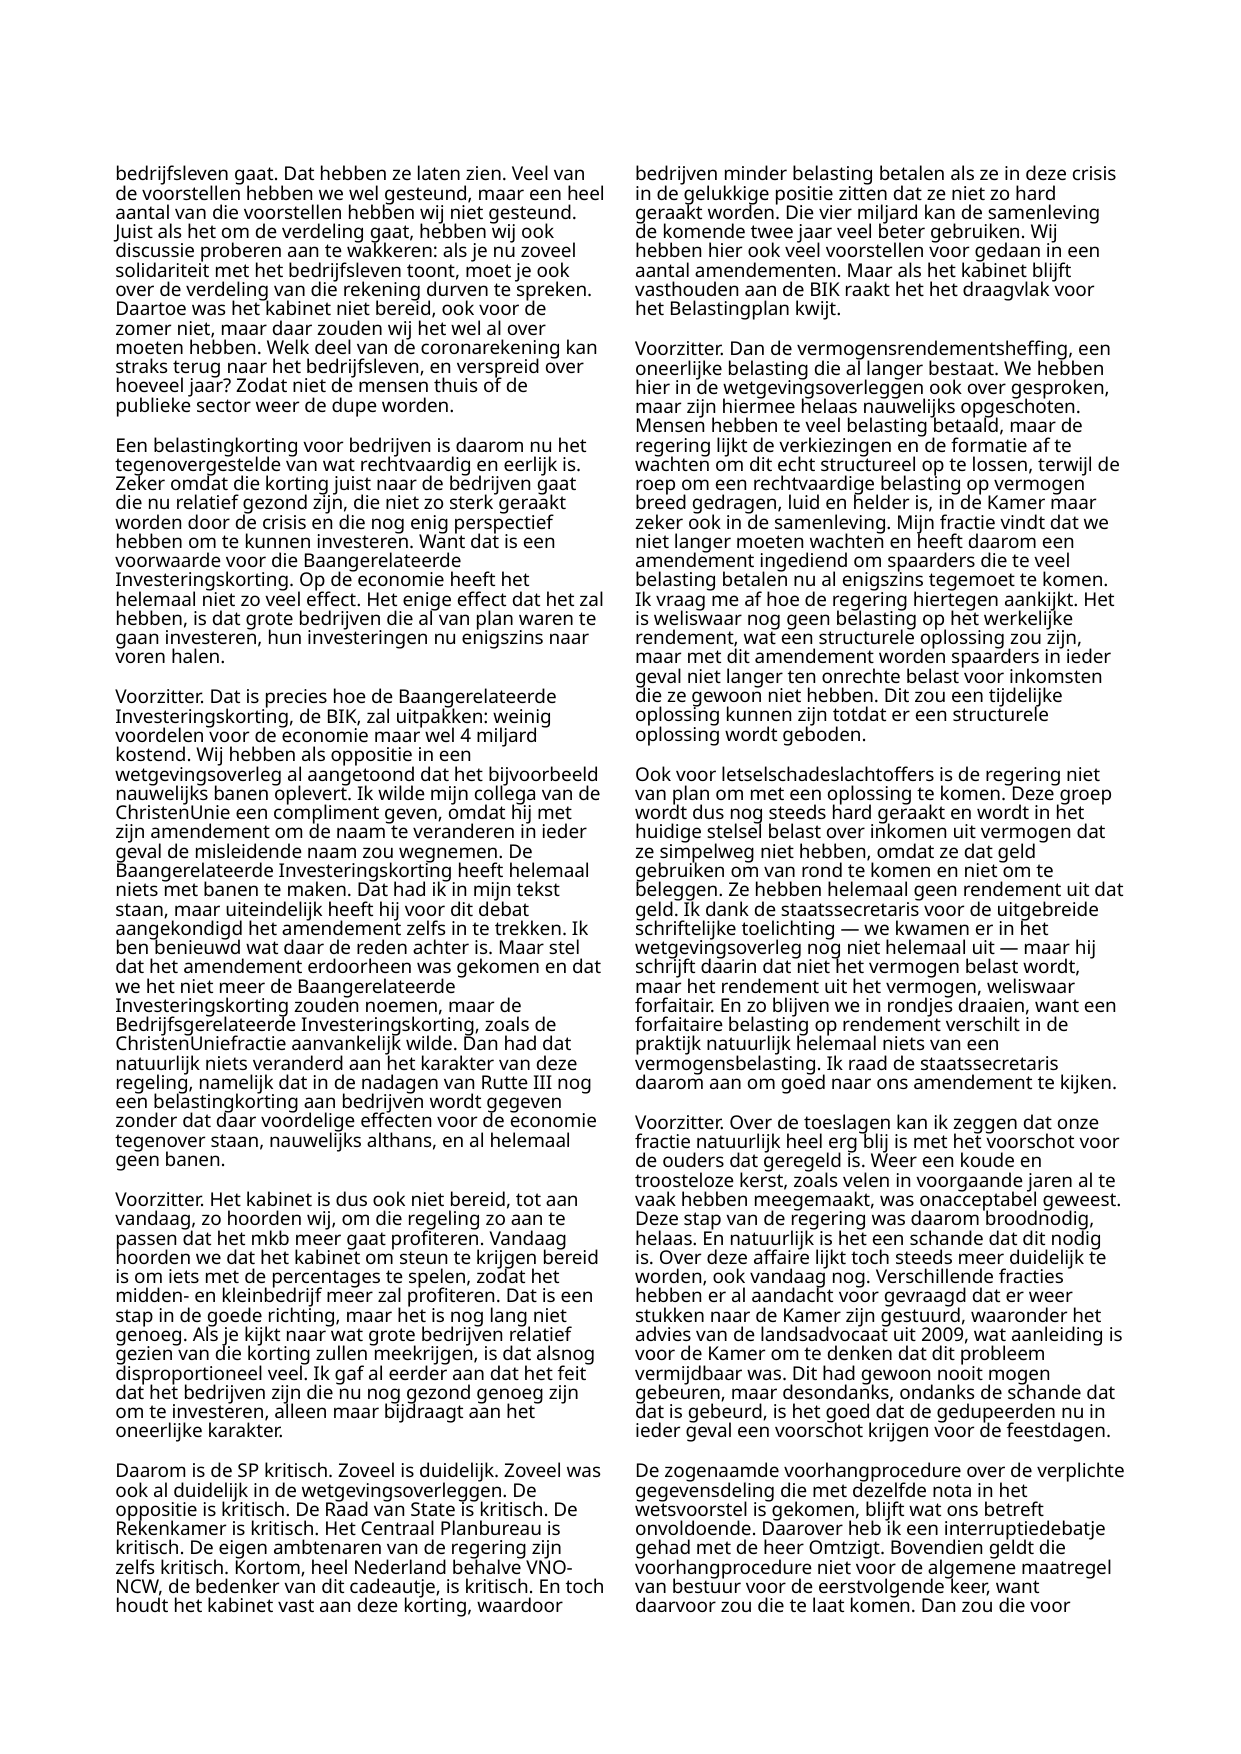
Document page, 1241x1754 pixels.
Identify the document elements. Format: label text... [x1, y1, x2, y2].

text Ook voor letselschadeslachtoffers is de regering niet van plan om met een oplossing te komen. Deze groep wordt dus nog steeds hard geraakt en wordt in het huidige stelsel belast over inkomen uit vermogen dat ze simpelweg niet hebben, omdat ze dat geld gebruiken om van rond te komen en niet om te beleggen. Ze hebben helemaal geen rendement uit dat geld. Ik dank de staatssecretaris voor de uitgebreide schriftelijke toelichting — we kwamen er in het wetgevingsoverleg nog niet helemaal uit — maar hij schrijft daarin dat niet het vermogen belast wordt, maar het rendement uit het vermogen, weliswaar forfaitair. En zo blijven we in rondjes draaien, want een forfaitaire belasting op rendement verschilt in de praktijk natuurlijk helemaal niets van een vermogensbelasting. Ik raad de staatssecretaris daarom aan om goed naar ons amendement te kijken. [635, 766, 1125, 1093]
text Voorzitter. Dan de vermogensrendementsheffing, een oneerlijke belasting die al langer bestaat. We hebben hier in de wetgevingsoverleggen ook over gesproken, maar zijn hiermee helaas nauwelijks opgeschoten. Mensen hebben te veel belasting betaald, maar de regering lijkt de verkiezingen en de formatie af te wachten om dit echt structureel op te lossen, terwijl de roep om een rechtvaardige belasting op vermogen breed gedragen, luid en helder is, in de Kamer maar zeker ook in de samenleving. Mijn fractie vindt dat we niet langer moeten wachten en heeft daarom een amendement ingediend om spaarders die te veel belasting betalen nu al enigszins tegemoet te komen. Ik vraag me af hoe de regering hiertegen aankijkt. Het is weliswaar nog geen belasting op het werkelijke rendement, wat een structurele oplossing zou zijn, maar met dit amendement worden spaarders in ieder geval niet langer ten onrechte belast voor inkomsten die ze gewoon niet hebben. Dit zou een tijdelijke oplossing kunnen zijn totdat er een structurele oplossing wordt geboden. [635, 340, 1125, 745]
text Voorzitter. Over de toeslagen kan ik zeggen dat onze fractie natuurlijk heel erg blij is met het voorschot voor de ouders dat geregeld is. Weer een koude en troosteloze kerst, zoals velen in voorgaande jaren al te vaak hebben meegemaakt, was onacceptabel geweest. Deze stap van de regering was daarom broodnodig, helaas. En natuurlijk is het een schande dat dit nodig is. Over deze affaire lijkt toch steeds meer duidelijk te worden, ook vandaag nog. Verschillende fracties hebben er al aandacht voor gevraagd dat er weer stukken naar de Kamer zijn gestuurd, waaronder het advies van de landsadvocaat uit 2009, wat aanleiding is voor de Kamer om te denken dat dit probleem vermijdbaar was. Dit had gewoon nooit mogen gebeuren, maar desondanks, ondanks de schande dat dat is gebeurd, is het goed dat de gedupeerden nu in ieder geval een voorschot krijgen voor de feestdagen. [635, 1114, 1125, 1442]
text De zogenaamde voorhangprocedure over de verplichte gegevensdeling die met dezelfde nota in het wetsvoorstel is gekomen, blijft wat ons betreft onvoldoende. Daarover heb ik een interruptiedebatje gehad met de heer Omtzigt. Bovendien geldt die voorhangprocedure niet voor de algemene maatregel van bestuur voor de eerstvolgende keer, want daarvoor zou die te laat komen. Dan zou die voor [635, 1462, 1125, 1616]
text bedrijfsleven gaat. Dat hebben ze laten zien. Veel van de voorstellen hebben we wel gesteund, maar een heel aantal van die voorstellen hebben wij niet gesteund. Juist als het om de verdeling gaat, hebben wij ook discussie proberen aan te wakkeren: als je nu zoveel solidariteit met het bedrijfsleven toont, moet je ook over de verdeling van die rekening durven te spreken. Daartoe was het kabinet niet bereid, ook voor de zomer niet, maar daar zouden wij het wel al over moeten hebben. Welk deel van de coronarekening kan straks terug naar het bedrijfsleven, en verspreid over hoeveel jaar? Zodat niet de mensen thuis of de publieke sector weer de dupe worden. [115, 165, 605, 416]
text Daarom is de SP kritisch. Zoveel is duidelijk. Zoveel was ook al duidelijk in de wetgevingsoverleggen. De oppositie is kritisch. De Raad van State is kritisch. De Rekenkamer is kritisch. Het Centraal Planbureau is kritisch. De eigen ambtenaren van de regering zijn zelfs kritisch. Kortom, heel Nederland behalve VNO-NCW, de bedenker van dit cadeautje, is kritisch. En toch houdt het kabinet vast aan deze korting, waardoor [115, 1462, 605, 1616]
text bedrijven minder belasting betalen als ze in deze crisis in de gelukkige positie zitten dat ze niet zo hard geraakt worden. Die vier miljard kan de samenleving de komende twee jaar veel beter gebruiken. Wij hebben hier ook veel voorstellen voor gedaan in een aantal amendementen. Maar als het kabinet blijft vasthouden aan de BIK raakt het het draagvlak voor het Belastingplan kwijt. [635, 165, 1125, 319]
text Voorzitter. Dat is precies hoe de Baangerelateerde Investeringskorting, de BIK, zal uitpakken: weinig voordelen voor de economie maar wel 4 miljard kostend. Wij hebben als oppositie in een wetgevingsoverleg al aangetoond dat het bijvoorbeeld nauwelijks banen oplevert. Ik wilde mijn collega van de ChristenUnie een compliment geven, omdat hij met zijn amendement om de naam te veranderen in ieder geval de misleidende naam zou wegnemen. De Baangerelateerde Investeringskorting heeft helemaal niets met banen te maken. Dat had ik in mijn tekst staan, maar uiteindelijk heeft hij voor dit debat aangekondigd het amendement zelfs in te trekken. Ik ben benieuwd wat daar de reden achter is. Maar stel dat het amendement erdoorheen was gekomen en dat we het niet meer de Baangerelateerde Investeringskorting zouden noemen, maar de Bedrijfsgerelateerde Investeringskorting, zoals de ChristenUniefractie aanvankelijk wilde. Dan had dat natuurlijk niets veranderd aan het karakter van deze regeling, namelijk dat in de nadagen van Rutte III nog een belastingkorting aan bedrijven wordt gegeven zonder dat daar voordelige effecten voor de economie tegenover staan, nauwelijks althans, en al helemaal geen banen. [115, 688, 605, 1170]
text Een belastingkorting voor bedrijven is daarom nu het tegenovergestelde van wat rechtvaardig en eerlijk is. Zeker omdat die korting juist naar de bedrijven gaat die nu relatief gezond zijn, die niet zo sterk geraakt worden door de crisis en die nog enig perspectief hebben om te kunnen investeren. Want dat is een voorwaarde voor die Baangerelateerde Investeringskorting. Op de economie heeft het helemaal niet zo veel effect. Het enige effect dat het zal hebben, is dat grote bedrijven die al van plan waren te gaan investeren, hun investeringen nu enigszins naar voren halen. [115, 437, 605, 668]
text Voorzitter. Het kabinet is dus ook niet bereid, tot aan vandaag, zo hoorden wij, om die regeling zo aan te passen dat het mkb meer gaat profiteren. Vandaag hoorden we dat het kabinet om steun te krijgen bereid is om iets met de percentages te spelen, zodat het midden- en kleinbedrijf meer zal profiteren. Dat is een stap in de goede richting, maar het is nog lang niet genoeg. Als je kijkt naar wat grote bedrijven relatief gezien van die korting zullen meekrijgen, is dat alsnog disproportioneel veel. Ik gaf al eerder aan dat het feit dat het bedrijven zijn die nu nog gezond genoeg zijn om te investeren, alleen maar bijdraagt aan het oneerlijke karakter. [115, 1191, 605, 1442]
